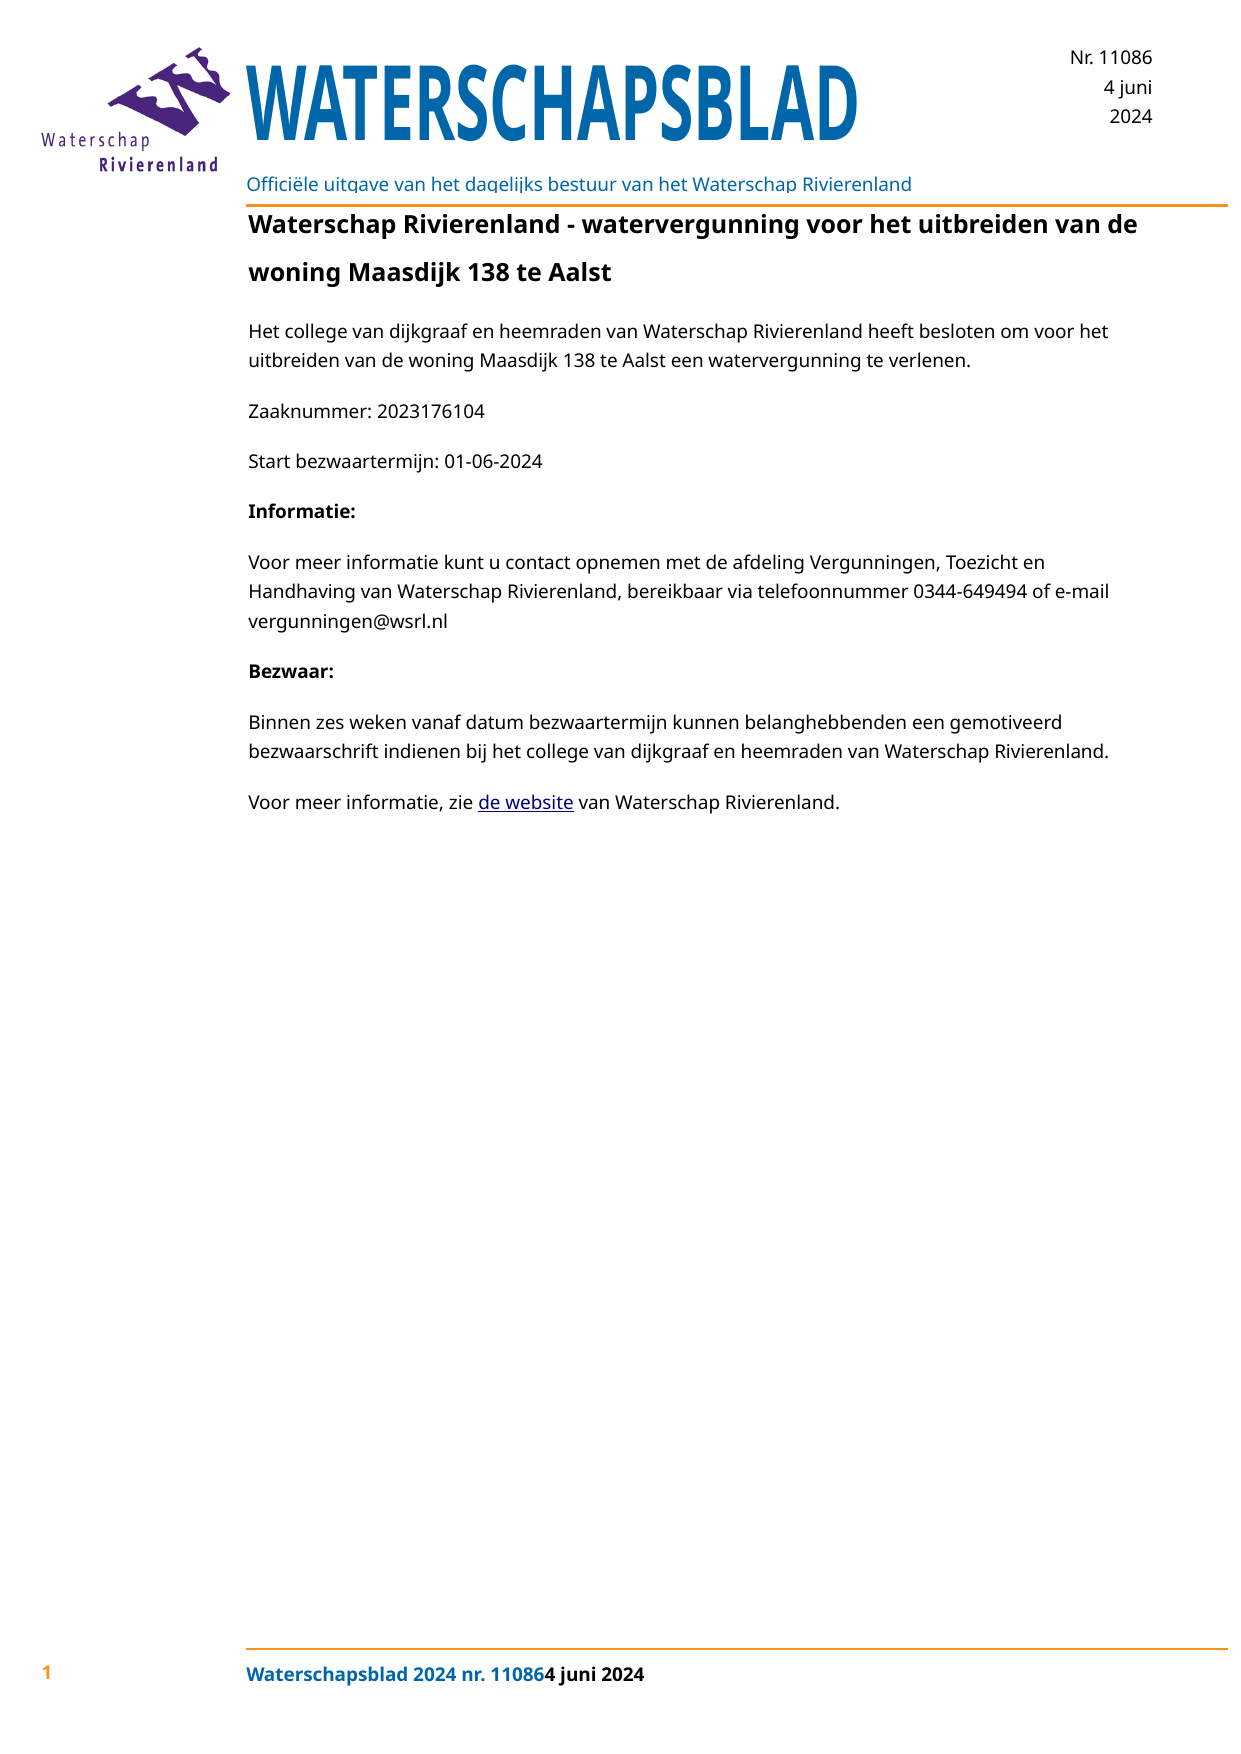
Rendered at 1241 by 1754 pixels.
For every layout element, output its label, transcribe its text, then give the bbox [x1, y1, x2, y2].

picture [41, 47, 231, 172]
text Start bezwaartermijn: 01-06-2024 [248, 448, 1152, 474]
text Informatie: [248, 499, 1152, 524]
text Bezwaar: [248, 659, 1152, 684]
text Binnen zes weken vanaf datum bezwaartermijn kunnen belanghebbenden een gemotiveerd bezwaarschrift indienen bij het college van dijkgraaf en heemraden van Waterschap Rivierenland. [248, 709, 1152, 764]
text Voor meer informatie kunt u contact opnemen met de afdeling Vergunningen, Toezicht en Handhaving van Waterschap Rivierenland, bereikbaar via telefoonnummer 0344-649494 of e-mail vergunningen@wsrl.nl [248, 549, 1152, 634]
text Het college van dijkgraaf en heemraden van Waterschap Rivierenland heeft besloten om voor het uitbreiden van de woning Maasdijk 138 te Aalst een watervergunning te verlenen. [248, 318, 1152, 373]
text Voor meer informatie, zie de website van Waterschap Rivierenland. [248, 789, 1152, 815]
text Zaaknummer: 2023176104 [248, 398, 1152, 424]
text Waterschap Rivierenland - watervergunning voor het uitbreiden van de woning Maasdijk 138 te Aalst [248, 207, 1152, 288]
